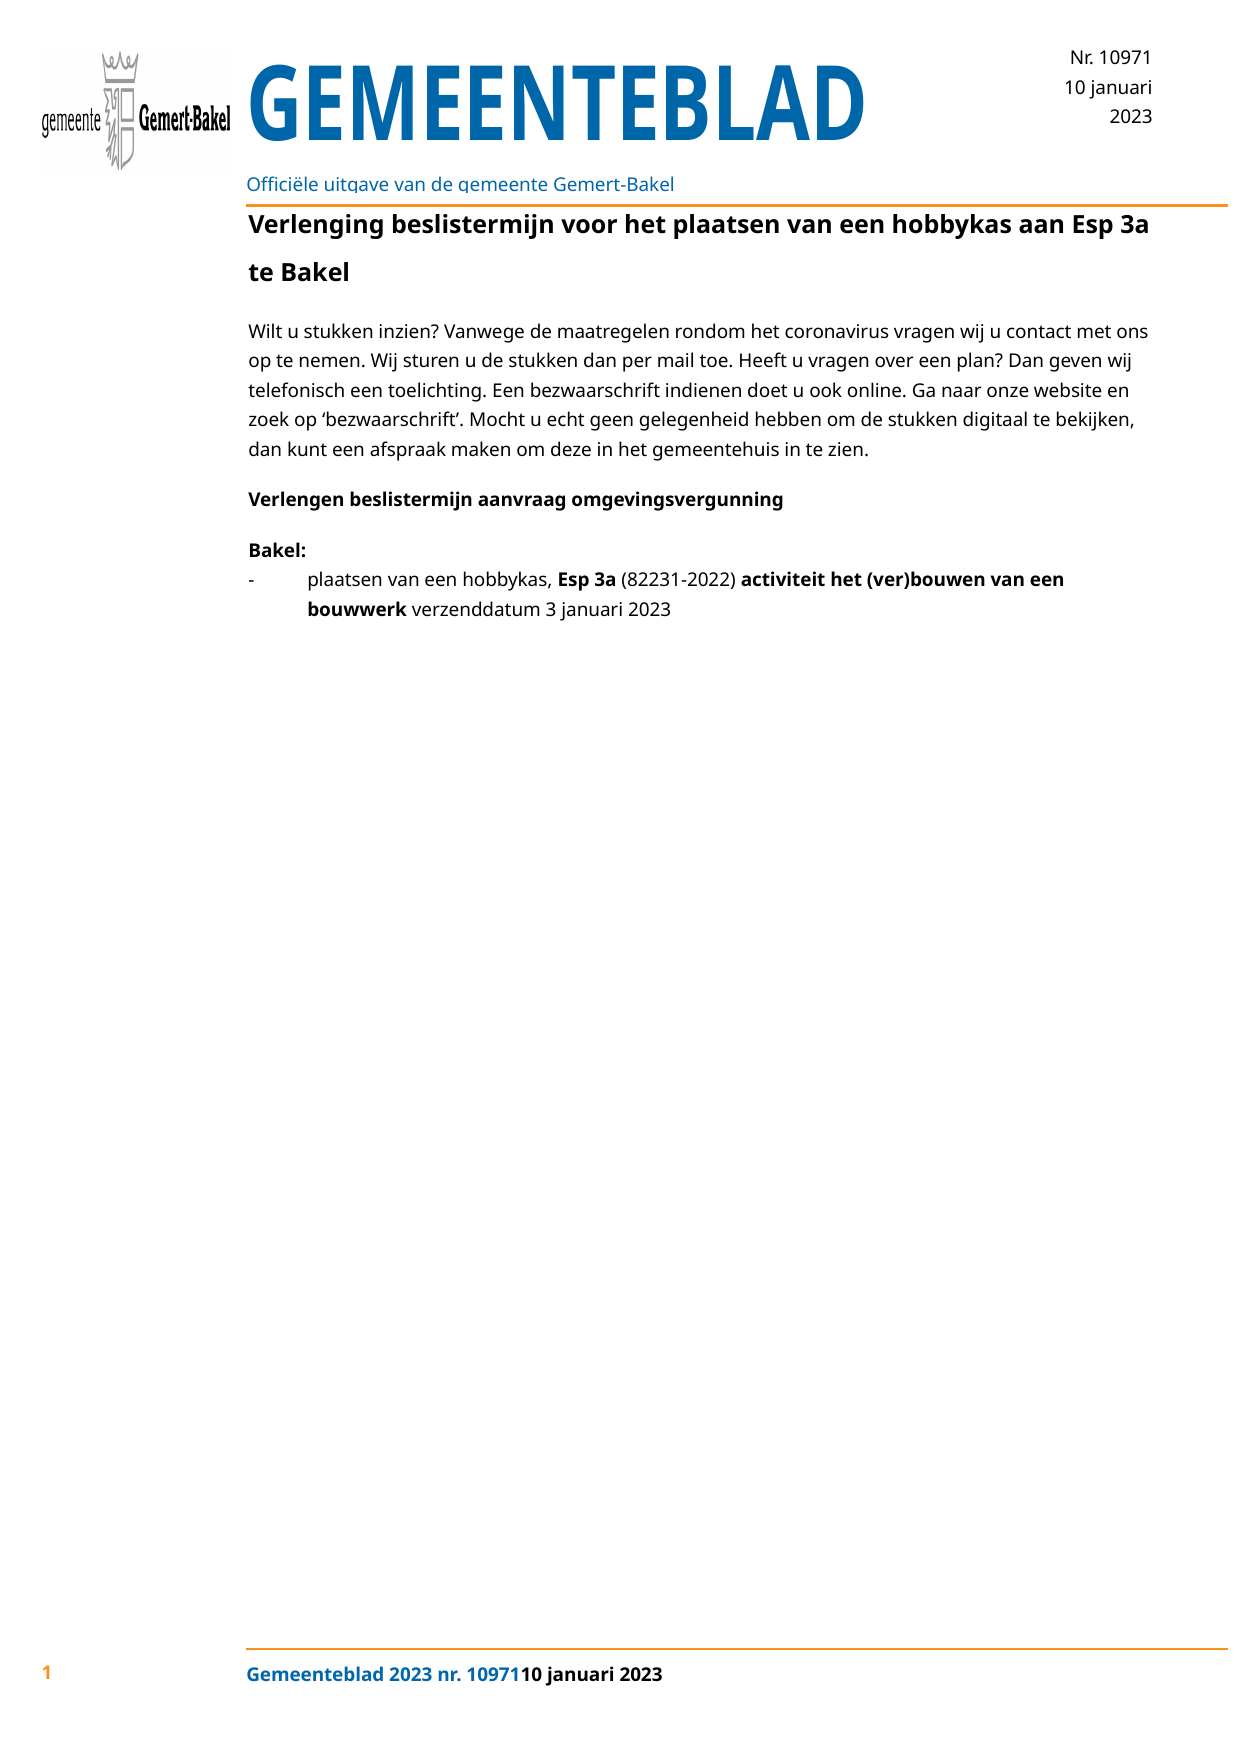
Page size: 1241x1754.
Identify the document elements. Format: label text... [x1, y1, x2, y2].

picture [41, 47, 231, 172]
list plaatsen van een hobbykas, Esp 3a (82231-2022) activiteit het (ver)bouwen van een bouwwerk verzenddatum 3 januari 2023 [248, 567, 1152, 622]
text Verlengen beslistermijn aanvraag omgevingsvergunning [248, 487, 1152, 512]
text Bakel: [248, 537, 1152, 563]
text Verlenging beslistermijn voor het plaatsen van een hobbykas aan Esp 3a te Bakel [248, 207, 1152, 288]
text Wilt u stukken inzien? Vanwege de maatregelen rondom het coronavirus vragen wij u contact met ons op te nemen. Wij sturen u de stukken dan per mail toe. Heeft u vragen over een plan? Dan geven wij telefonisch een toelichting. Een bezwaarschrift indienen doet u ook online. Ga naar onze website en zoek op ‘bezwaarschrift’. Mocht u echt geen gelegenheid hebben om de stukken digitaal te bekijken, dan kunt een afspraak maken om deze in het gemeentehuis in te zien. [248, 318, 1152, 462]
